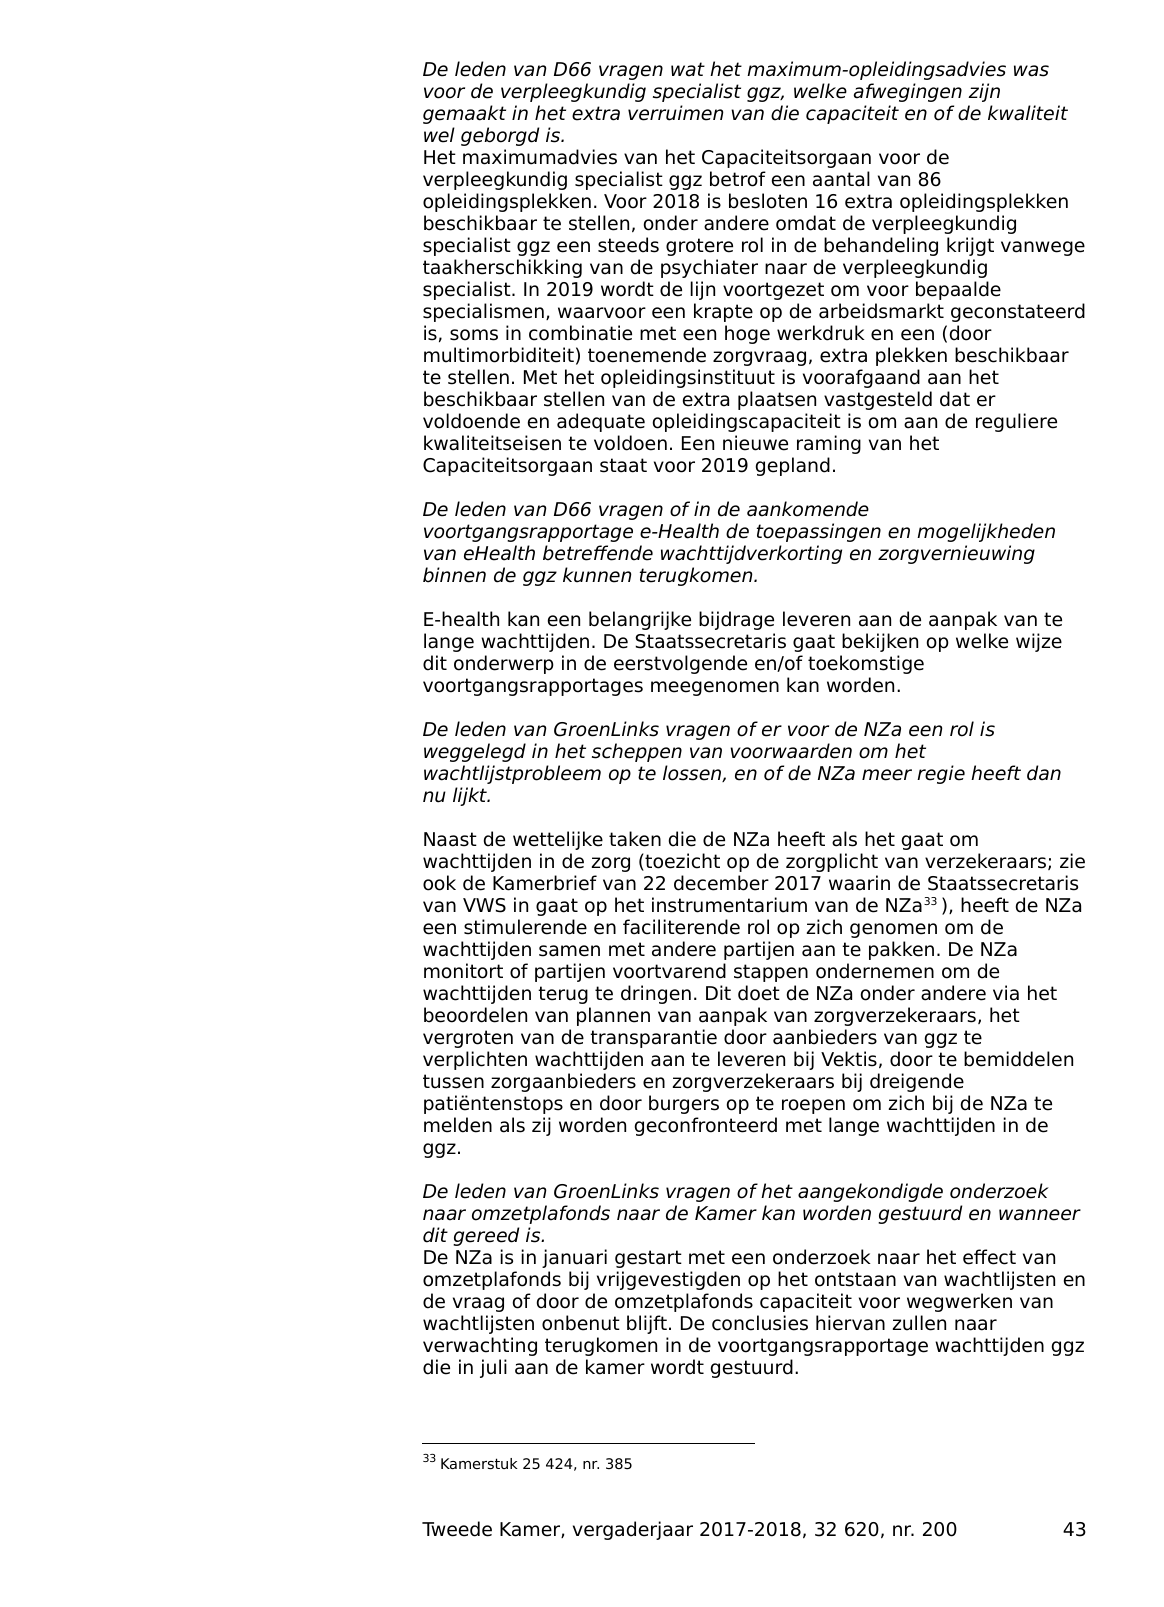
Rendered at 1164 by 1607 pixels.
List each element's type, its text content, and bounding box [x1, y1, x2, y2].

text Kamerstuk 25 424, nr. 385 [422, 1452, 1087, 1474]
text Het maximumadvies van het Capaciteitsorgaan voor de verpleegkundig specialist ggz betrof een aantal van 86 opleidingsplekken. Voor 2018 is besloten 16 extra opleidingsplekken beschikbaar te stellen, onder andere omdat de verpleegkundig specialist ggz een steeds grotere rol in de behandeling krijgt vanwege taakherschikking van de psychiater naar de verpleegkundig specialist. In 2019 wordt de lijn voortgezet om voor bepaalde specialismen, waarvoor een krapte op de arbeidsmarkt geconstateerd is, soms in combinatie met een hoge werkdruk en een (door multimorbiditeit) toenemende zorgvraag, extra plekken beschikbaar te stellen. Met het opleidingsinstituut is voorafgaand aan het beschikbaar stellen van de extra plaatsen vastgesteld dat er voldoende en adequate opleidingscapaciteit is om aan de reguliere kwaliteitseisen te voldoen. Een nieuwe raming van het Capaciteitsorgaan staat voor 2019 gepland. [422, 147, 1087, 477]
text E-health kan een belangrijke bijdrage leveren aan de aanpak van te lange wachttijden. De Staatssecretaris gaat bekijken op welke wijze dit onderwerp in de eerstvolgende en/of toekomstige voortgangsrapportages meegenomen kan worden. [422, 609, 1087, 697]
text De NZa is in januari gestart met een onderzoek naar het effect van omzetplafonds bij vrijgevestigden op het ontstaan van wachtlijsten en de vraag of door de omzetplafonds capaciteit voor wegwerken van wachtlijsten onbenut blijft. De conclusies hiervan zullen naar verwachting terugkomen in de voortgangsrapportage wachttijden ggz die in juli aan de kamer wordt gestuurd. [422, 1247, 1087, 1379]
text De leden van GroenLinks vragen of het aangekondigde onderzoek naar omzetplafonds naar de Kamer kan worden gestuurd en wanneer dit gereed is. [422, 1181, 1087, 1247]
text Naast de wettelijke taken die de NZa heeft als het gaat om wachttijden in de zorg (toezicht op de zorgplicht van verzekeraars; zie ook de Kamerbrief van 22 december 2017 waarin de Staatssecretaris van VWS in gaat op het instrumentarium van de NZa), heeft de NZa een stimulerende en faciliterende rol op zich genomen om de wachttijden samen met andere partijen aan te pakken. De NZa monitort of partijen voortvarend stappen ondernemen om de wachttijden terug te dringen. Dit doet de NZa onder andere via het beoordelen van plannen van aanpak van zorgverzekeraars, het vergroten van de transparantie door aanbieders van ggz te verplichten wachttijden aan te leveren bij Vektis, door te bemiddelen tussen zorgaanbieders en zorgverzekeraars bij dreigende patiëntenstops en door burgers op te roepen om zich bij de NZa te melden als zij worden geconfronteerd met lange wachttijden in de ggz. [422, 829, 1087, 1159]
text De leden van D66 vragen of in de aankomende voortgangsrapportage e-Health de toepassingen en mogelijkheden van eHealth betreffende wachttijdverkorting en zorgvernieuwing binnen de ggz kunnen terugkomen. [422, 499, 1087, 587]
text De leden van D66 vragen wat het maximum-opleidingsadvies was voor de verpleegkundig specialist ggz, welke afwegingen zijn gemaakt in het extra verruimen van die capaciteit en of de kwaliteit wel geborgd is. [422, 59, 1087, 147]
text De leden van GroenLinks vragen of er voor de NZa een rol is weggelegd in het scheppen van voorwaarden om het wachtlijstprobleem op te lossen, en of de NZa meer regie heeft dan nu lijkt. [422, 719, 1087, 807]
